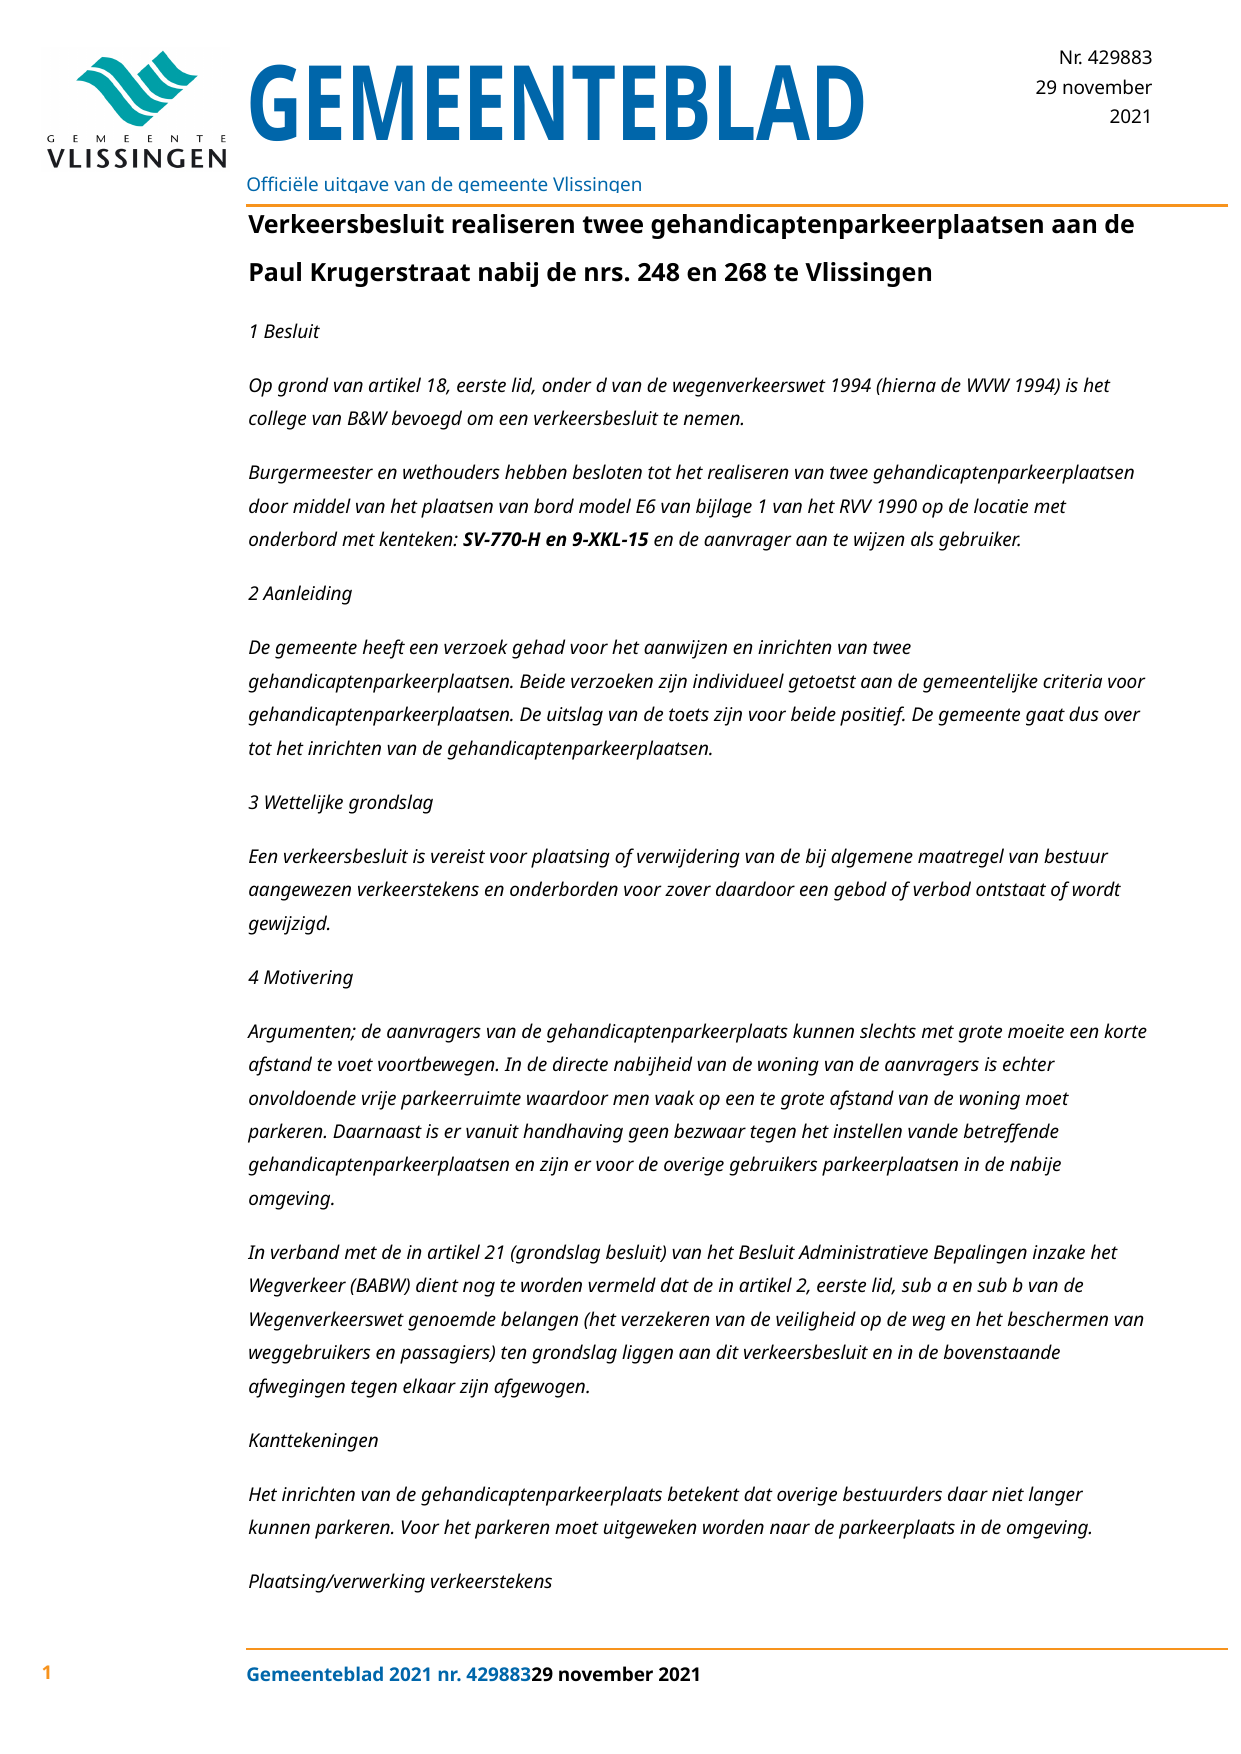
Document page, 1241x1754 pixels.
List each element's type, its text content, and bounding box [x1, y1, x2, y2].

text Op grond van artikel 18, eerste lid, onder d van de wegenverkeerswet 1994 (hierna de WVW 1994) is het college van B&W bevoegd om een verkeersbesluit te nemen. [248, 372, 1152, 431]
text Het inrichten van de gehandicaptenparkeerplaats betekent dat overige bestuurders daar niet langer kunnen parkeren. Voor het parkeren moet uitgeweken worden naar de parkeerplaats in de omgeving. [248, 1481, 1152, 1540]
text In verband met de in artikel 21 (grondslag besluit) van het Besluit Administratieve Bepalingen inzake het Wegverkeer (BABW) dient nog te worden vermeld dat de in artikel 2, eerste lid, sub a en sub b van de Wegenverkeerswet genoemde belangen (het verzekeren van de veiligheid op de weg en het beschermen van weggebruikers en passagiers) ten grondslag liggen aan dit verkeersbesluit en in de bovenstaande afwegingen tegen elkaar zijn afgewogen. [248, 1239, 1152, 1399]
text 4 Motivering [248, 964, 1152, 989]
text Een verkeersbesluit is vereist voor plaatsing of verwijdering van de bij algemene maatregel van bestuur aangewezen verkeerstekens en onderborden voor zover daardoor een gebod of verbod ontstaat of wordt gewijzigd. [248, 843, 1152, 936]
text 1 Besluit [248, 318, 1152, 344]
text Verkeersbesluit realiseren twee gehandicaptenparkeerplaatsen aan de Paul Krugerstraat nabij de nrs. 248 en 268 te Vlissingen [248, 207, 1152, 288]
text Kanttekeningen [248, 1427, 1152, 1453]
text De gemeente heeft een verzoek gehad voor het aanwijzen en inrichten van twee gehandicaptenparkeerplaatsen. Beide verzoeken zijn individueel getoetst aan de gemeentelijke criteria voor gehandicaptenparkeerplaatsen. De uitslag van de toets zijn voor beide positief. De gemeente gaat dus over tot het inrichten van de gehandicaptenparkeerplaatsen. [248, 634, 1152, 761]
text 2 Aanleiding [248, 580, 1152, 606]
text Argumenten; de aanvragers van de gehandicaptenparkeerplaats kunnen slechts met grote moeite een korte afstand te voet voortbewegen. In de directe nabijheid van de woning van de aanvragers is echter onvoldoende vrije parkeerruimte waardoor men vaak op een te grote afstand van de woning moet parkeren. Daarnaast is er vanuit handhaving geen bezwaar tegen het instellen vande betreffende gehandicaptenparkeerplaatsen en zijn er voor de overige gebruikers parkeerplaatsen in de nabije omgeving. [248, 1018, 1152, 1211]
text Plaatsing/verwerking verkeerstekens [248, 1568, 1152, 1594]
text 3 Wettelijke grondslag [248, 789, 1152, 814]
text Burgermeester en wethouders hebben besloten tot het realiseren van twee gehandicaptenparkeerplaatsen door middel van het plaatsen van bord model E6 van bijlage 1 van het RVV 1990 op de locatie met onderbord met kenteken: SV-770-H en 9-XKL-15 en de aanvrager aan te wijzen als gebruiker. [248, 459, 1152, 552]
picture [41, 47, 231, 172]
